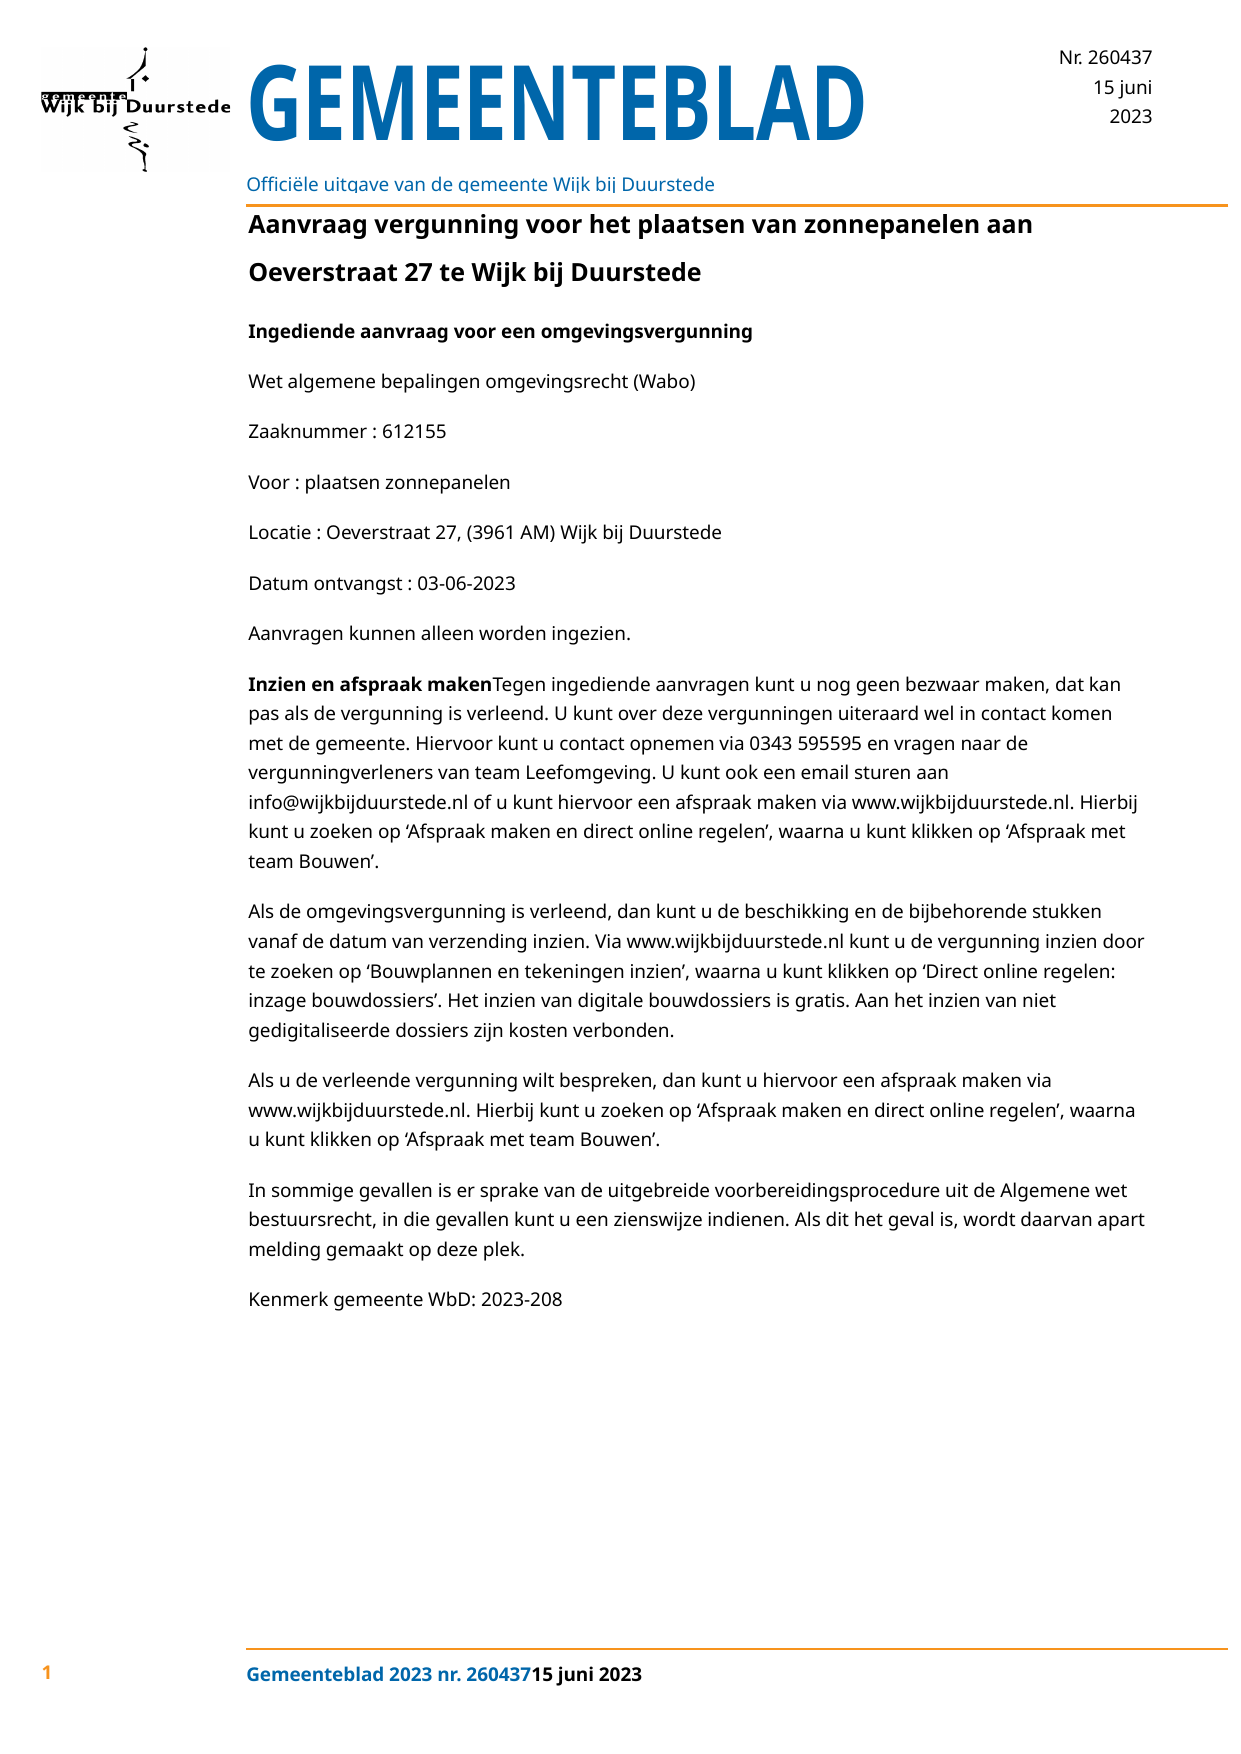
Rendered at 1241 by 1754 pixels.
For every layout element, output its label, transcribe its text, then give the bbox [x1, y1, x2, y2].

text Locatie : Oeverstraat 27, (3961 AM) Wijk bij Duurstede [248, 519, 1152, 545]
text Wet algemene bepalingen omgevingsrecht (Wabo) [248, 368, 1152, 394]
text Aanvragen kunnen alleen worden ingezien. [248, 620, 1152, 646]
text Inzien en afspraak makenTegen ingediende aanvragen kunt u nog geen bezwaar maken, dat kan pas als de vergunning is verleend. U kunt over deze vergunningen uiteraard wel in contact komen met de gemeente. Hiervoor kunt u contact opnemen via 0343 595595 en vragen naar de vergunningverleners van team Leefomgeving. U kunt ook een email sturen aan info@wijkbijduurstede.nl of u kunt hiervoor een afspraak maken via www.wijkbijduurstede.nl. Hierbij kunt u zoeken op ‘Afspraak maken en direct online regelen’, waarna u kunt klikken op ‘Afspraak met team Bouwen’. [248, 671, 1152, 874]
picture [41, 47, 231, 172]
text Als de omgevingsvergunning is verleend, dan kunt u de beschikking en de bijbehorende stukken vanaf de datum van verzending inzien. Via www.wijkbijduurstede.nl kunt u de vergunning inzien door te zoeken op ‘Bouwplannen en tekeningen inzien’, waarna u kunt klikken op ‘Direct online regelen: inzage bouwdossiers’. Het inzien van digitale bouwdossiers is gratis. Aan het inzien van niet gedigitaliseerde dossiers zijn kosten verbonden. [248, 899, 1152, 1043]
text Kenmerk gemeente WbD: 2023-208 [248, 1287, 1152, 1312]
text Ingediende aanvraag voor een omgevingsvergunning [248, 318, 1152, 344]
text Zaaknummer : 612155 [248, 419, 1152, 444]
text In sommige gevallen is er sprake van de uitgebreide voorbereidingsprocedure uit de Algemene wet bestuursrecht, in die gevallen kunt u een zienswijze indienen. Als dit het geval is, wordt daarvan apart melding gemaakt op deze plek. [248, 1177, 1152, 1262]
text Voor : plaatsen zonnepanelen [248, 469, 1152, 495]
text Datum ontvangst : 03-06-2023 [248, 570, 1152, 596]
text Aanvraag vergunning voor het plaatsen van zonnepanelen aan Oeverstraat 27 te Wijk bij Duurstede [248, 207, 1152, 288]
text Als u de verleende vergunning wilt bespreken, dan kunt u hiervoor een afspraak maken via www.wijkbijduurstede.nl. Hierbij kunt u zoeken op ‘Afspraak maken en direct online regelen’, waarna u kunt klikken op ‘Afspraak met team Bouwen’. [248, 1067, 1152, 1152]
